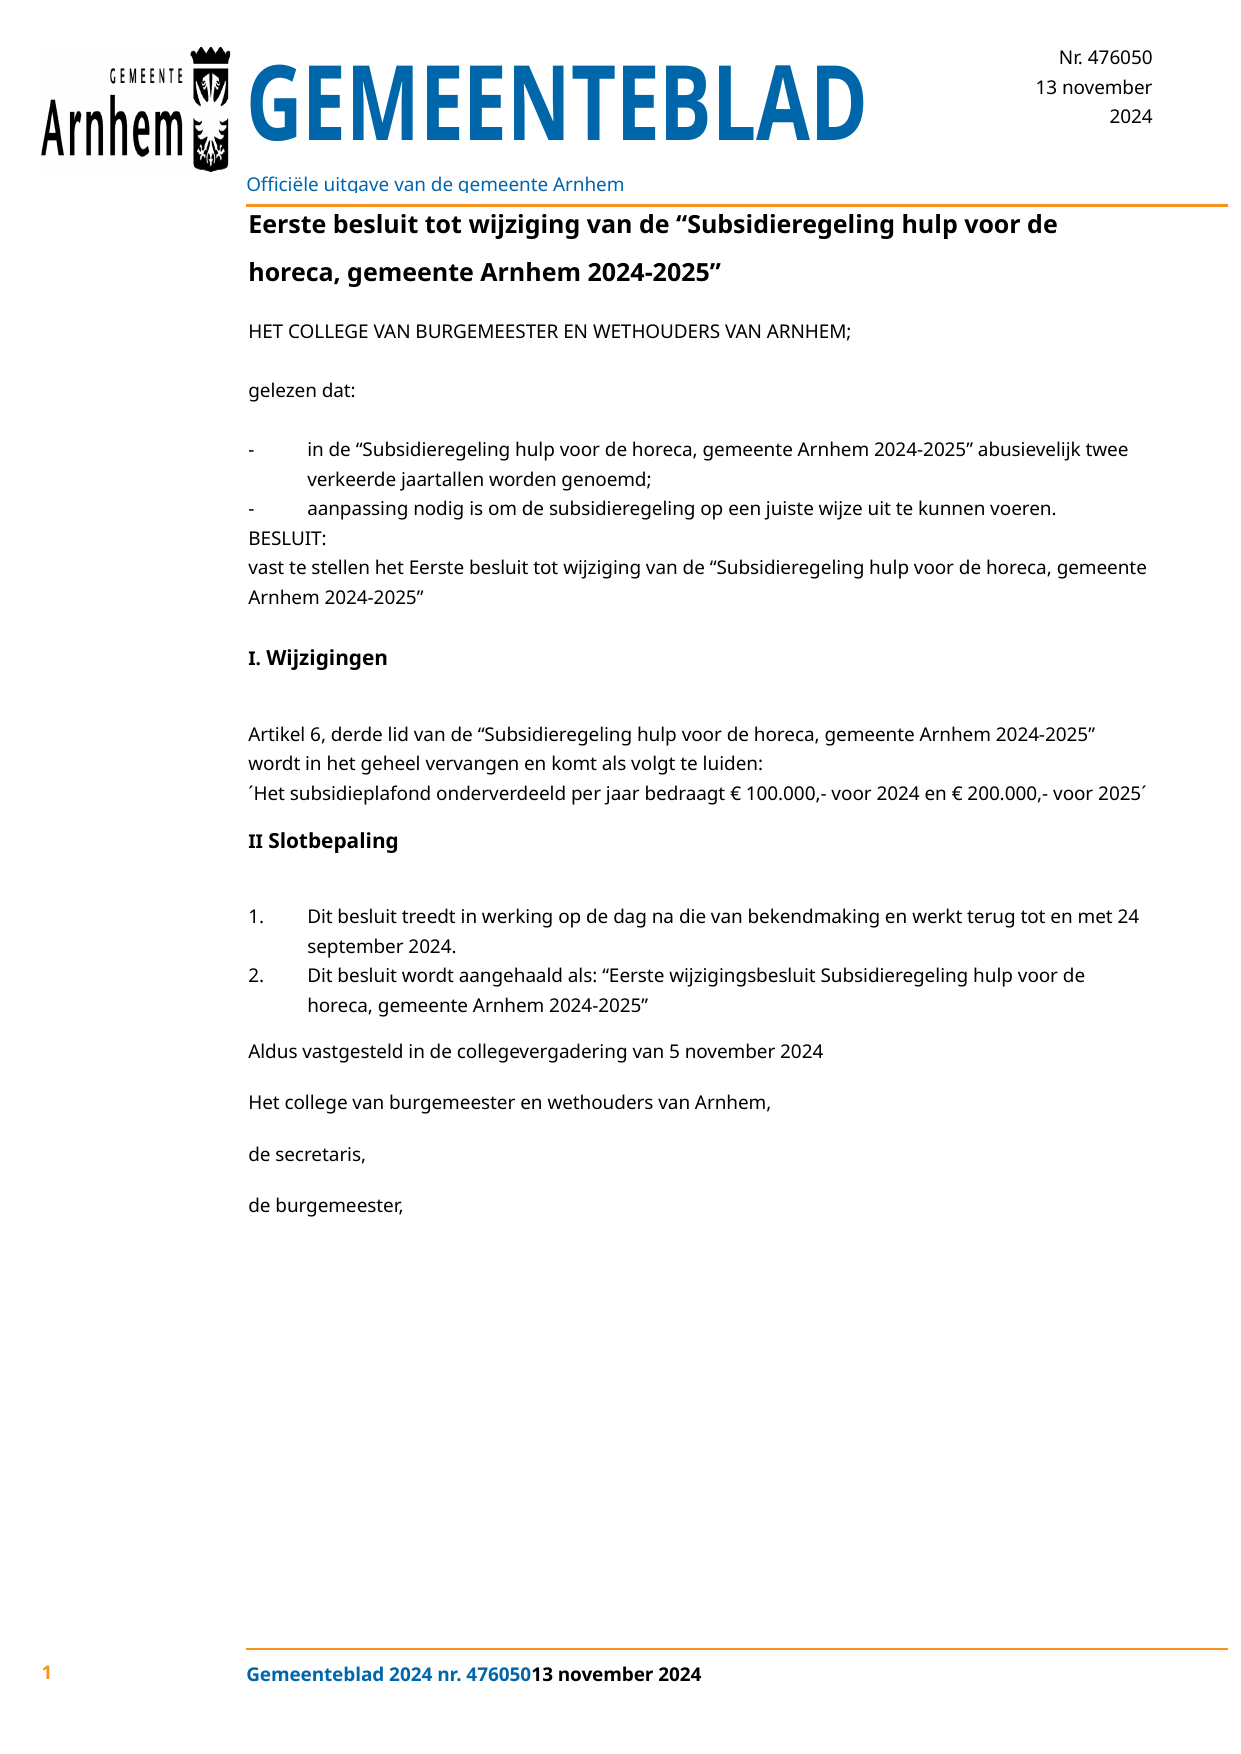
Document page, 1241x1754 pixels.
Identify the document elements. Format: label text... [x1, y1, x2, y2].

list Dit besluit treedt in werking op de dag na die van bekendmaking en werkt terug tot en met 24 september 2024. [248, 903, 1152, 959]
text vast te stellen het Eerste besluit tot wijziging van de “Subsidieregeling hulp voor de horeca, gemeente Arnhem 2024-2025” [248, 554, 1152, 610]
picture [41, 47, 231, 172]
text Aldus vastgesteld in de collegevergadering van 5 november 2024 [248, 1038, 1152, 1064]
text I. Wijzigingen [248, 643, 1152, 672]
list Dit besluit wordt aangehaald als: “Eerste wijzigingsbesluit Subsidieregeling hulp voor de horeca, gemeente Arnhem 2024-2025” [248, 963, 1152, 1018]
text de secretaris, [248, 1141, 1152, 1167]
text gelezen dat: [248, 377, 1152, 403]
list aanpassing nodig is om de subsidieregeling op een juiste wijze uit te kunnen voeren. [248, 495, 1152, 521]
list in de “Subsidieregeling hulp voor de horeca, gemeente Arnhem 2024-2025” abusievelijk twee verkeerde jaartallen worden genoemd; [248, 436, 1152, 492]
text HET COLLEGE VAN BURGEMEESTER EN WETHOUDERS VAN ARNHEM; [248, 318, 1152, 344]
text Eerste besluit tot wijziging van de “Subsidieregeling hulp voor de horeca, gemeente Arnhem 2024-2025” [248, 207, 1152, 288]
text ´Het subsidieplafond onderverdeeld per jaar bedraagt € 100.000,- voor 2024 en € 200.000,- voor 2025´ [248, 780, 1152, 806]
text Het college van burgemeester en wethouders van Arnhem, [248, 1089, 1152, 1115]
text BESLUIT: [248, 525, 1152, 551]
text de burgemeester, [248, 1192, 1152, 1218]
text II Slotbepaling [248, 826, 1152, 854]
text Artikel 6, derde lid van de “Subsidieregeling hulp voor de horeca, gemeente Arnhem 2024-2025” wordt in het geheel vervangen en komt als volgt te luiden: [248, 721, 1152, 776]
